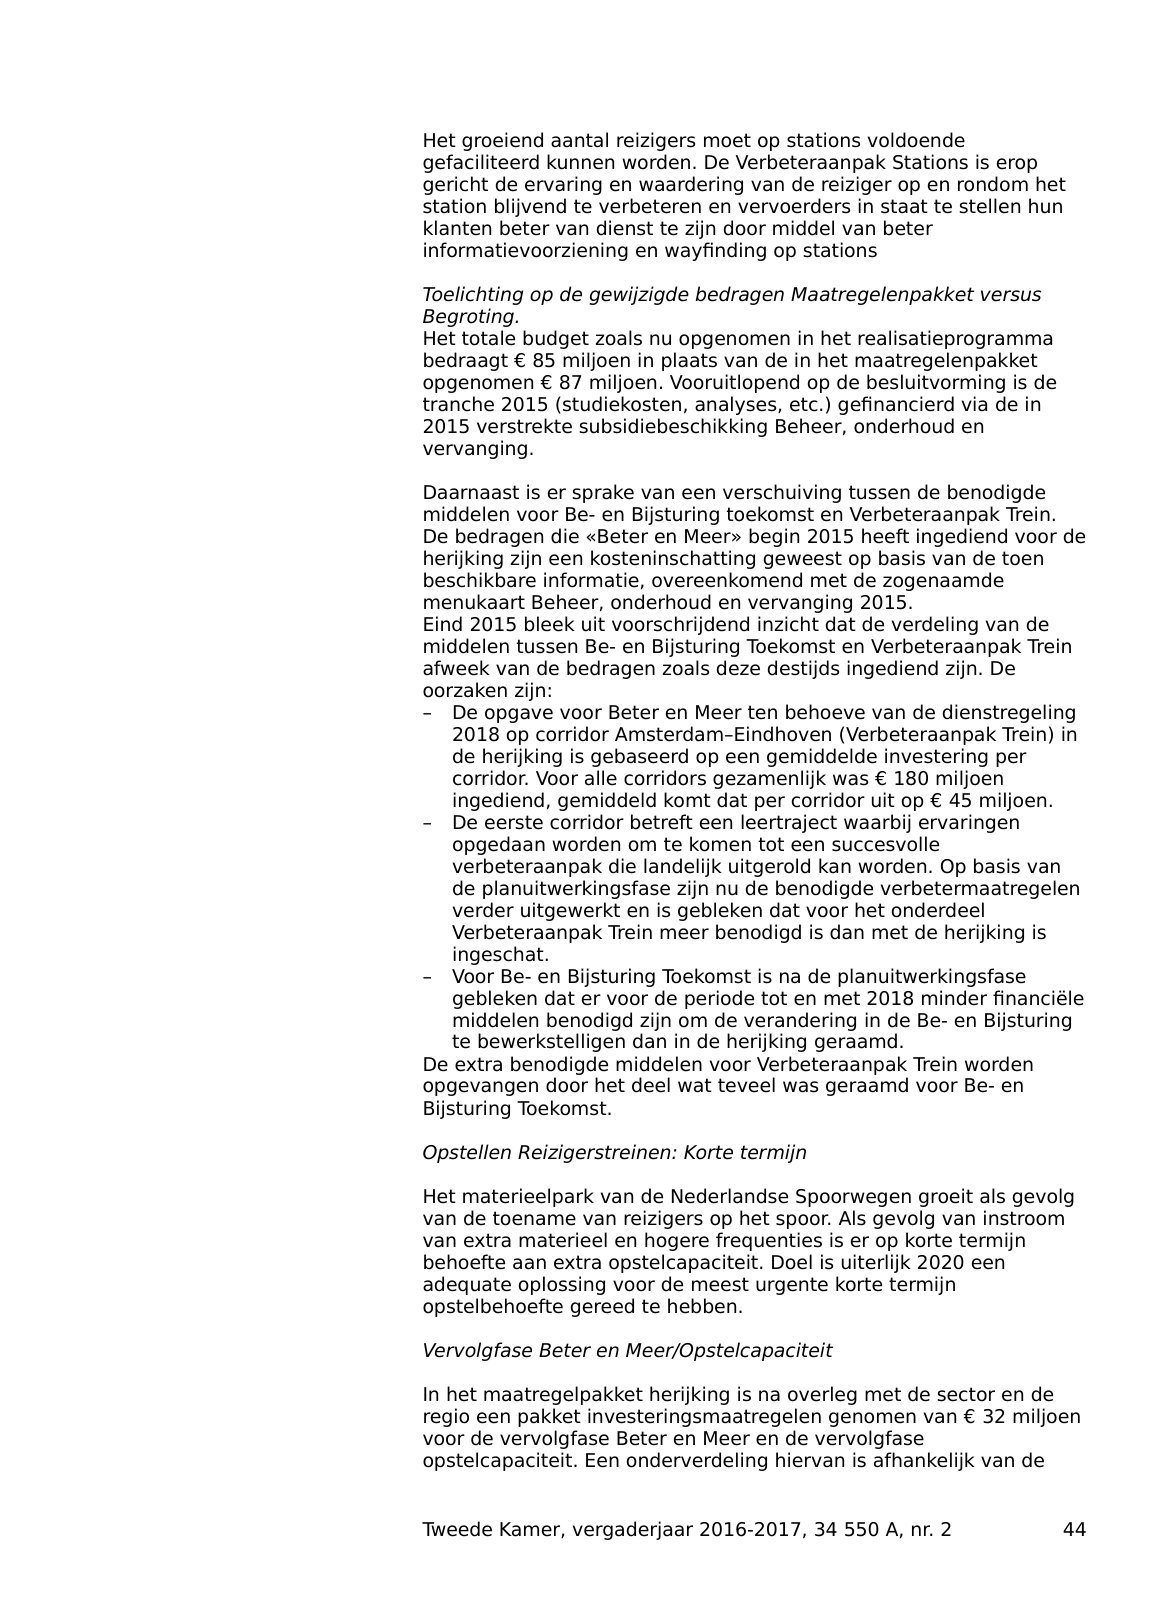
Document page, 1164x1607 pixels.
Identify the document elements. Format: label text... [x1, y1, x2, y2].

subtitle Opstellen Reizigerstreinen: Korte termijn [422, 1142, 1087, 1163]
text – De opgave voor Beter en Meer ten behoeve van de dienstregeling 2018 op corridor Amsterdam–Eindhoven (Verbeteraanpak Trein) in de herijking is gebaseerd op een gemiddelde investering per corridor. Voor alle corridors gezamenlijk was € 180 miljoen ingediend, gemiddeld komt dat per corridor uit op € 45 miljoen. [422, 702, 1087, 812]
text Het groeiend aantal reizigers moet op stations voldoende gefaciliteerd kunnen worden. De Verbeteraanpak Stations is erop gericht de ervaring en waardering van de reiziger op en rondom het station blijvend te verbeteren en vervoerders in staat te stellen hun klanten beter van dienst te zijn door middel van beter informatievoorziening en wayfinding op stations [422, 130, 1087, 262]
text – De eerste corridor betreft een leertraject waarbij ervaringen opgedaan worden om te komen tot een succesvolle verbeteraanpak die landelijk uitgerold kan worden. Op basis van de planuitwerkingsfase zijn nu de benodigde verbetermaatregelen verder uitgewerkt en is gebleken dat voor het onderdeel Verbeteraanpak Trein meer benodigd is dan met de herijking is ingeschat. [422, 812, 1087, 966]
text Toelichting op de gewijzigde bedragen Maatregelenpakket versus Begroting. [422, 284, 1087, 328]
text Eind 2015 bleek uit voorschrijdend inzicht dat de verdeling van de middelen tussen Be- en Bijsturing Toekomst en Verbeteraanpak Trein afweek van de bedragen zoals deze destijds ingediend zijn. De oorzaken zijn: [422, 614, 1087, 702]
text Het materieelpark van de Nederlandse Spoorwegen groeit als gevolg van de toename van reizigers op het spoor. Als gevolg van instroom van extra materieel en hogere frequenties is er op korte termijn behoefte aan extra opstelcapaciteit. Doel is uiterlijk 2020 een adequate oplossing voor de meest urgente korte termijn opstelbehoefte gereed te hebben. [422, 1186, 1087, 1318]
subtitle Vervolgfase Beter en Meer/Opstelcapaciteit [422, 1340, 1087, 1362]
text In het maatregelpakket herijking is na overleg met de sector en de regio een pakket investeringsmaatregelen genomen van € 32 miljoen voor de vervolgfase Beter en Meer en de vervolgfase opstelcapaciteit. Een onderverdeling hiervan is afhankelijk van de [422, 1384, 1087, 1472]
text De extra benodigde middelen voor Verbeteraanpak Trein worden opgevangen door het deel wat teveel was geraamd voor Be- en Bijsturing Toekomst. [422, 1053, 1087, 1119]
text Het totale budget zoals nu opgenomen in het realisatieprogramma bedraagt € 85 miljoen in plaats van de in het maatregelenpakket opgenomen € 87 miljoen. Vooruitlopend op de besluitvorming is de tranche 2015 (studiekosten, analyses, etc.) gefinancierd via de in 2015 verstrekte subsidiebeschikking Beheer, onderhoud en vervanging. [422, 328, 1087, 460]
text Daarnaast is er sprake van een verschuiving tussen de benodigde middelen voor Be- en Bijsturing toekomst en Verbeteraanpak Trein. De bedragen die «Beter en Meer» begin 2015 heeft ingediend voor de herijking zijn een kosteninschatting geweest op basis van de toen beschikbare informatie, overeenkomend met de zogenaamde menukaart Beheer, onderhoud en vervanging 2015. [422, 482, 1087, 614]
text – Voor Be- en Bijsturing Toekomst is na de planuitwerkingsfase gebleken dat er voor de periode tot en met 2018 minder financiële middelen benodigd zijn om de verandering in de Be- en Bijsturing te bewerkstelligen dan in de herijking geraamd. [422, 966, 1087, 1053]
